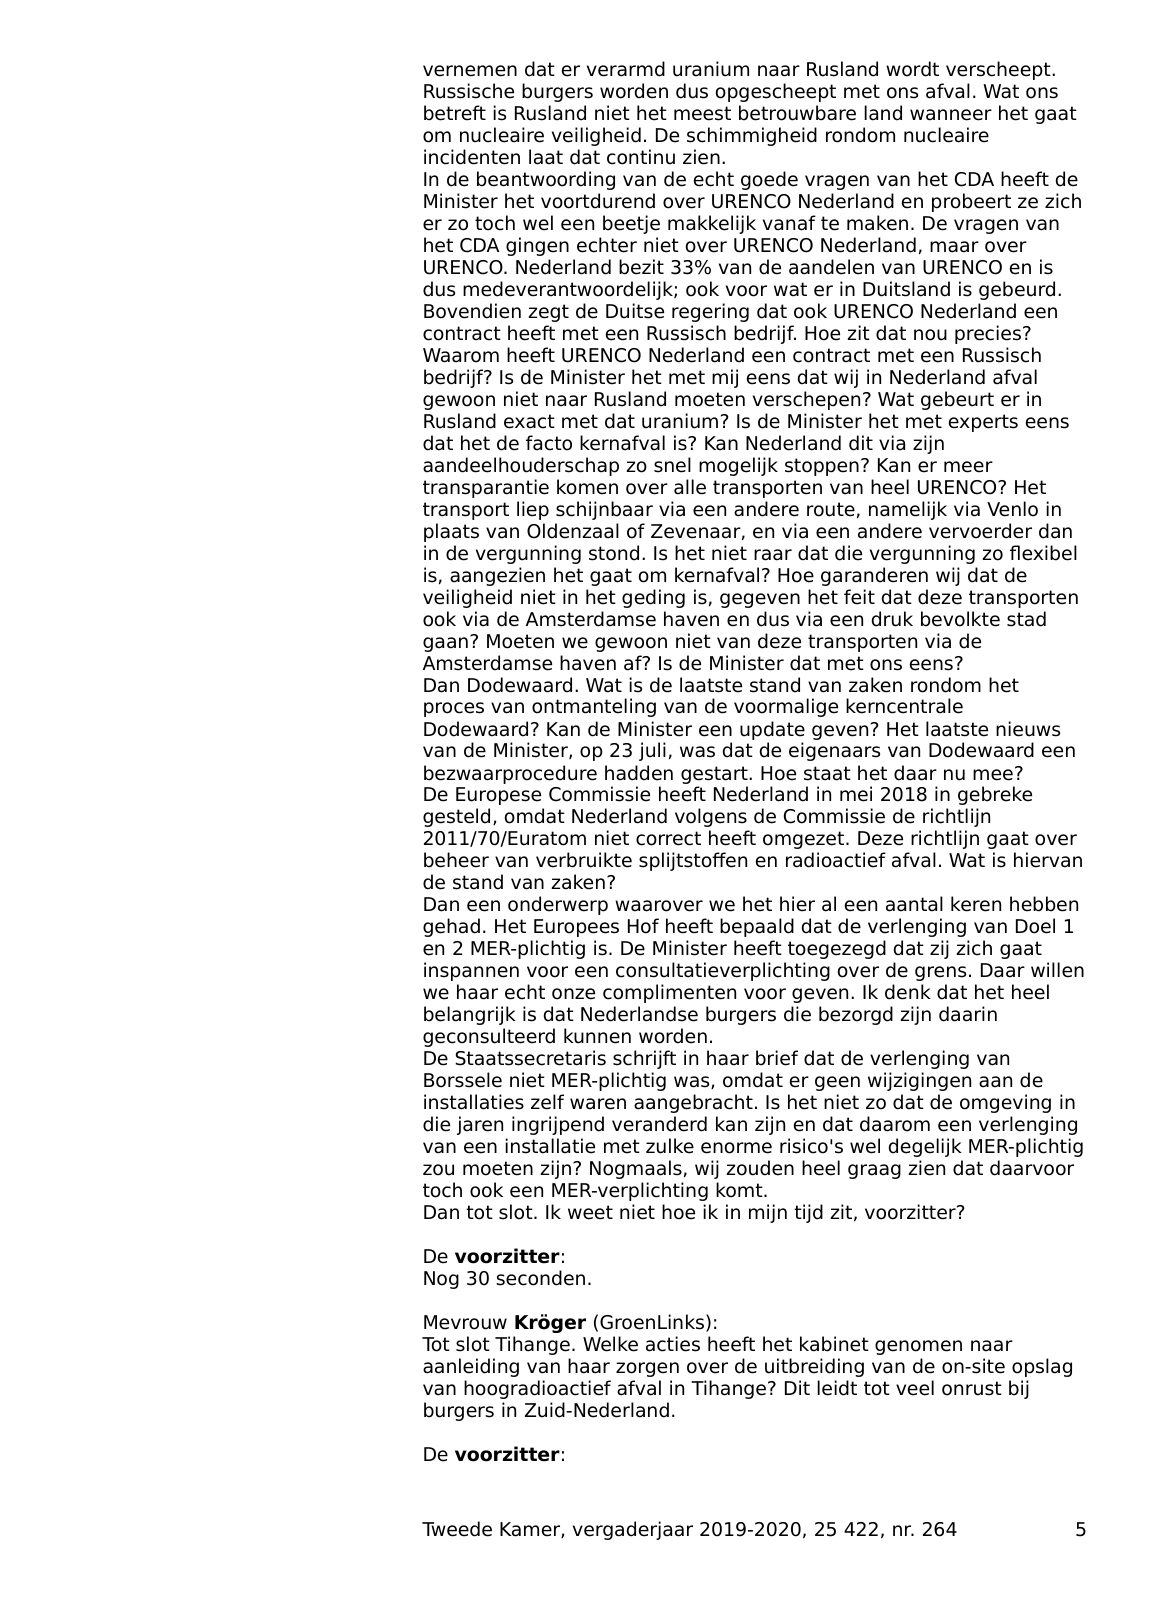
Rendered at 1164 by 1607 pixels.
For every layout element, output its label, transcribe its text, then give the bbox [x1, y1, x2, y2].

text Dan een onderwerp waarover we het hier al een aantal keren hebben gehad. Het Europees Hof heeft bepaald dat de verlenging van Doel 1 en 2 MER-plichtig is. De Minister heeft toegezegd dat zij zich gaat inspannen voor een consultatieverplichting over de grens. Daar willen we haar echt onze complimenten voor geven. Ik denk dat het heel belangrijk is dat Nederlandse burgers die bezorgd zijn daarin geconsulteerd kunnen worden. [422, 894, 1087, 1048]
text De voorzitter: [422, 1246, 1087, 1268]
text Nog 30 seconden. [422, 1268, 1087, 1290]
text De Staatssecretaris schrijft in haar brief dat de verlenging van Borssele niet MER-plichtig was, omdat er geen wijzigingen aan de installaties zelf waren aangebracht. Is het niet zo dat de omgeving in die jaren ingrijpend veranderd kan zijn en dat daarom een verlenging van een installatie met zulke enorme risico's wel degelijk MER-plichtig zou moeten zijn? Nogmaals, wij zouden heel graag zien dat daarvoor toch ook een MER-verplichting komt. [422, 1048, 1087, 1202]
text Dan Dodewaard. Wat is de laatste stand van zaken rondom het proces van ontmanteling van de voormalige kerncentrale Dodewaard? Kan de Minister een update geven? Het laatste nieuws van de Minister, op 23 juli, was dat de eigenaars van Dodewaard een bezwaarprocedure hadden gestart. Hoe staat het daar nu mee? [422, 674, 1087, 784]
text Dan tot slot. Ik weet niet hoe ik in mijn tijd zit, voorzitter? [422, 1202, 1087, 1224]
text Mevrouw Kröger (GroenLinks): [422, 1312, 1087, 1334]
text In de beantwoording van de echt goede vragen van het CDA heeft de Minister het voortdurend over URENCO Nederland en probeert ze zich er zo toch wel een beetje makkelijk vanaf te maken. De vragen van het CDA gingen echter niet over URENCO Nederland, maar over URENCO. Nederland bezit 33% van de aandelen van URENCO en is dus medeverantwoordelijk; ook voor wat er in Duitsland is gebeurd. Bovendien zegt de Duitse regering dat ook URENCO Nederland een contract heeft met een Russisch bedrijf. Hoe zit dat nou precies? Waarom heeft URENCO Nederland een contract met een Russisch bedrijf? Is de Minister het met mij eens dat wij in Nederland afval gewoon niet naar Rusland moeten verschepen? Wat gebeurt er in Rusland exact met dat uranium? Is de Minister het met experts eens dat het de facto kernafval is? Kan Nederland dit via zijn aandeelhouderschap zo snel mogelijk stoppen? Kan er meer transparantie komen over alle transporten van heel URENCO? Het transport liep schijnbaar via een andere route, namelijk via Venlo in plaats van Oldenzaal of Zevenaar, en via een andere vervoerder dan in de vergunning stond. Is het niet raar dat die vergunning zo flexibel is, aangezien het gaat om kernafval? Hoe garanderen wij dat de veiligheid niet in het geding is, gegeven het feit dat deze transporten ook via de Amsterdamse haven en dus via een druk bevolkte stad gaan? Moeten we gewoon niet van deze transporten via de Amsterdamse haven af? Is de Minister dat met ons eens? [422, 169, 1087, 674]
text Tot slot Tihange. Welke acties heeft het kabinet genomen naar aanleiding van haar zorgen over de uitbreiding van de on-site opslag van hoogradioactief afval in Tihange? Dit leidt tot veel onrust bij burgers in Zuid-Nederland. [422, 1334, 1087, 1422]
text De Europese Commissie heeft Nederland in mei 2018 in gebreke gesteld, omdat Nederland volgens de Commissie de richtlijn 2011/70/Euratom niet correct heeft omgezet. Deze richtlijn gaat over beheer van verbruikte splijtstoffen en radioactief afval. Wat is hiervan de stand van zaken? [422, 784, 1087, 894]
text De voorzitter: [422, 1444, 1087, 1466]
text vernemen dat er verarmd uranium naar Rusland wordt verscheept. Russische burgers worden dus opgescheept met ons afval. Wat ons betreft is Rusland niet het meest betrouwbare land wanneer het gaat om nucleaire veiligheid. De schimmigheid rondom nucleaire incidenten laat dat continu zien. [422, 59, 1087, 169]
